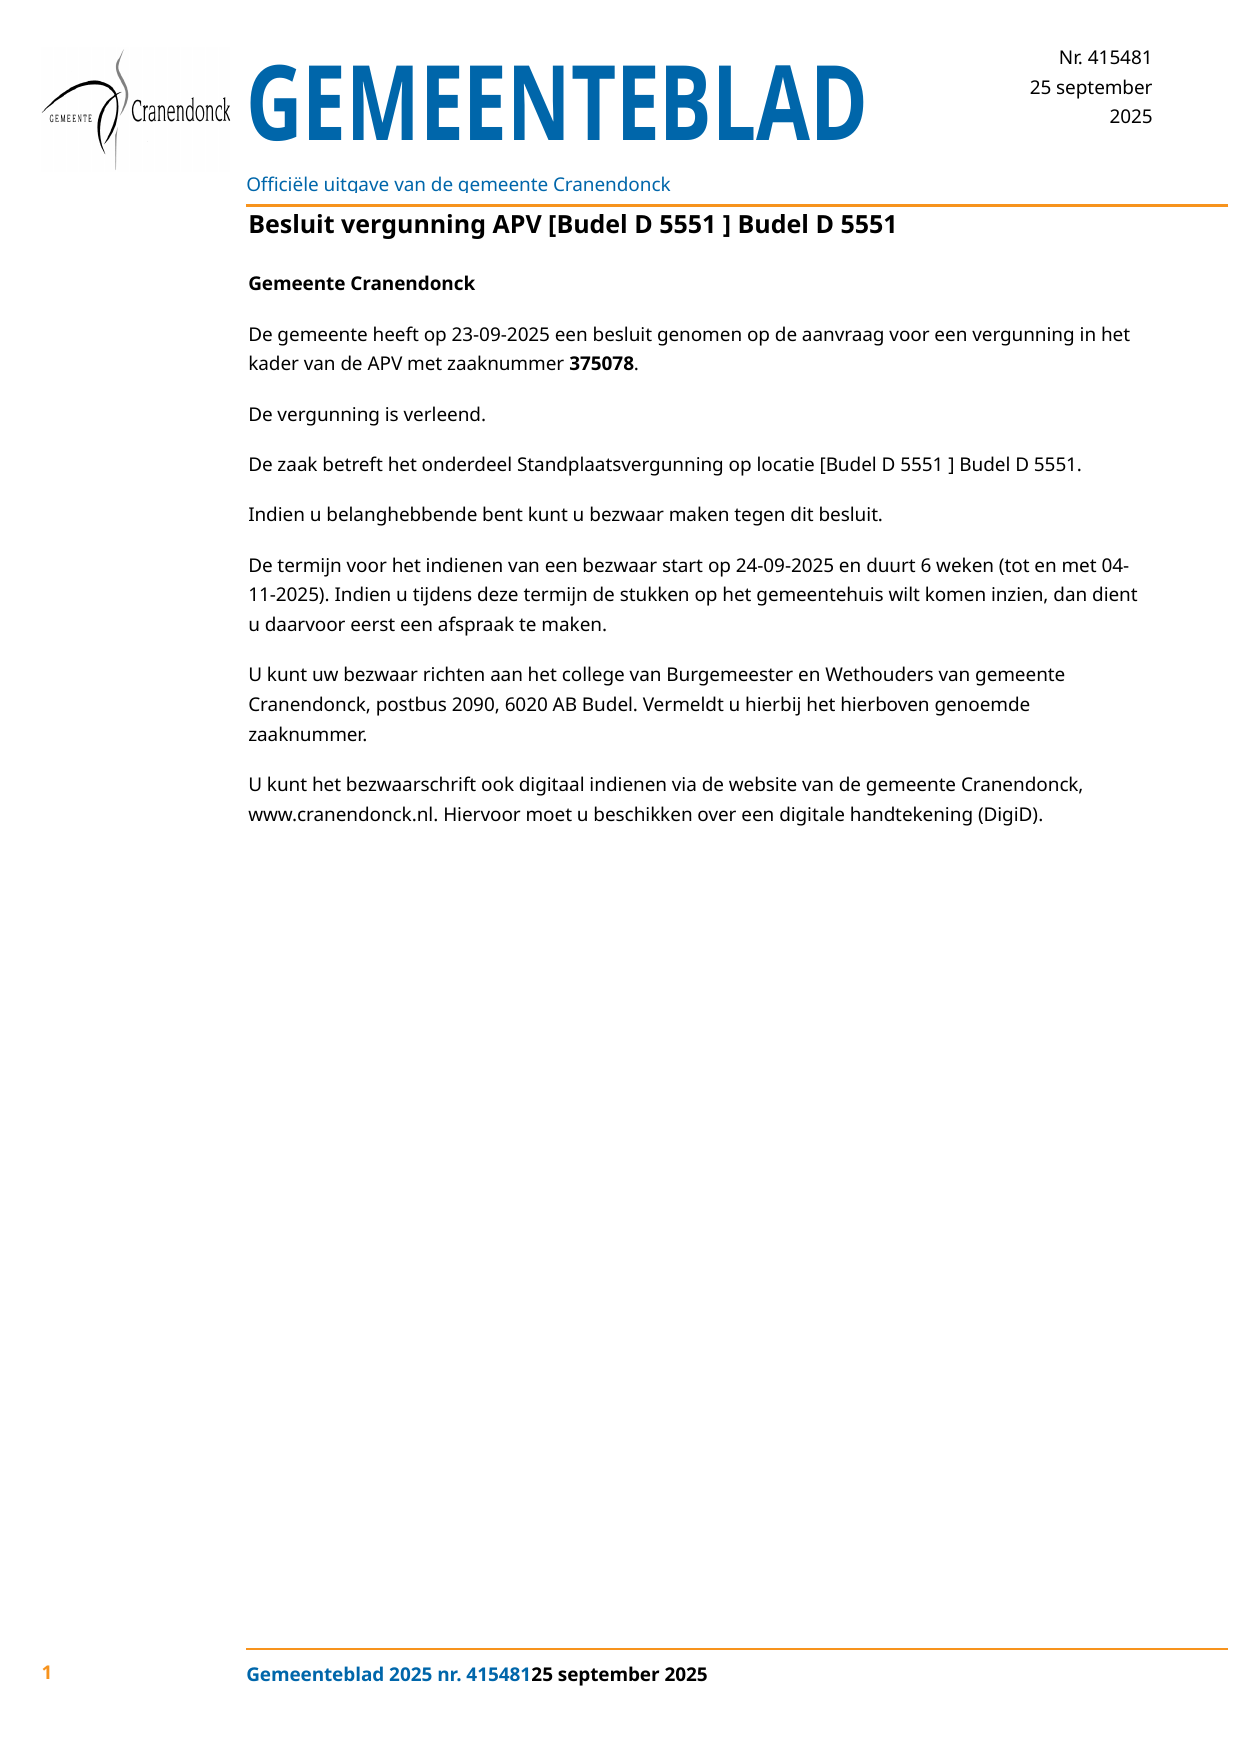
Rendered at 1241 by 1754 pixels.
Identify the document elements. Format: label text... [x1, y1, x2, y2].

text U kunt het bezwaarschrift ook digitaal indienen via de website van de gemeente Cranendonck, www.cranendonck.nl. Hiervoor moet u beschikken over een digitale handtekening (DigiD). [248, 771, 1152, 826]
text Indien u belanghebbende bent kunt u bezwaar maken tegen dit besluit. [248, 502, 1152, 527]
text Gemeente Cranendonck [248, 270, 1152, 296]
text U kunt uw bezwaar richten aan het college van Burgemeester en Wethouders van gemeente Cranendonck, postbus 2090, 6020 AB Budel. Vermeldt u hierbij het hierboven genoemde zaaknummer. [248, 662, 1152, 746]
text De zaak betreft het onderdeel Standplaatsvergunning op locatie [Budel D 5551 ] Budel D 5551. [248, 451, 1152, 477]
text De termijn voor het indienen van een bezwaar start op 24-09-2025 en duurt 6 weken (tot en met 04-11-2025). Indien u tijdens deze termijn de stukken op het gemeentehuis wilt komen inzien, dan dient u daarvoor eerst een afspraak te maken. [248, 552, 1152, 637]
text Besluit vergunning APV [Budel D 5551 ] Budel D 5551 [248, 207, 1152, 241]
text De vergunning is verleend. [248, 401, 1152, 426]
text De gemeente heeft op 23-09-2025 een besluit genomen op de aanvraag voor een vergunning in het kader van de APV met zaaknummer 375078. [248, 321, 1152, 376]
picture [41, 47, 231, 172]
